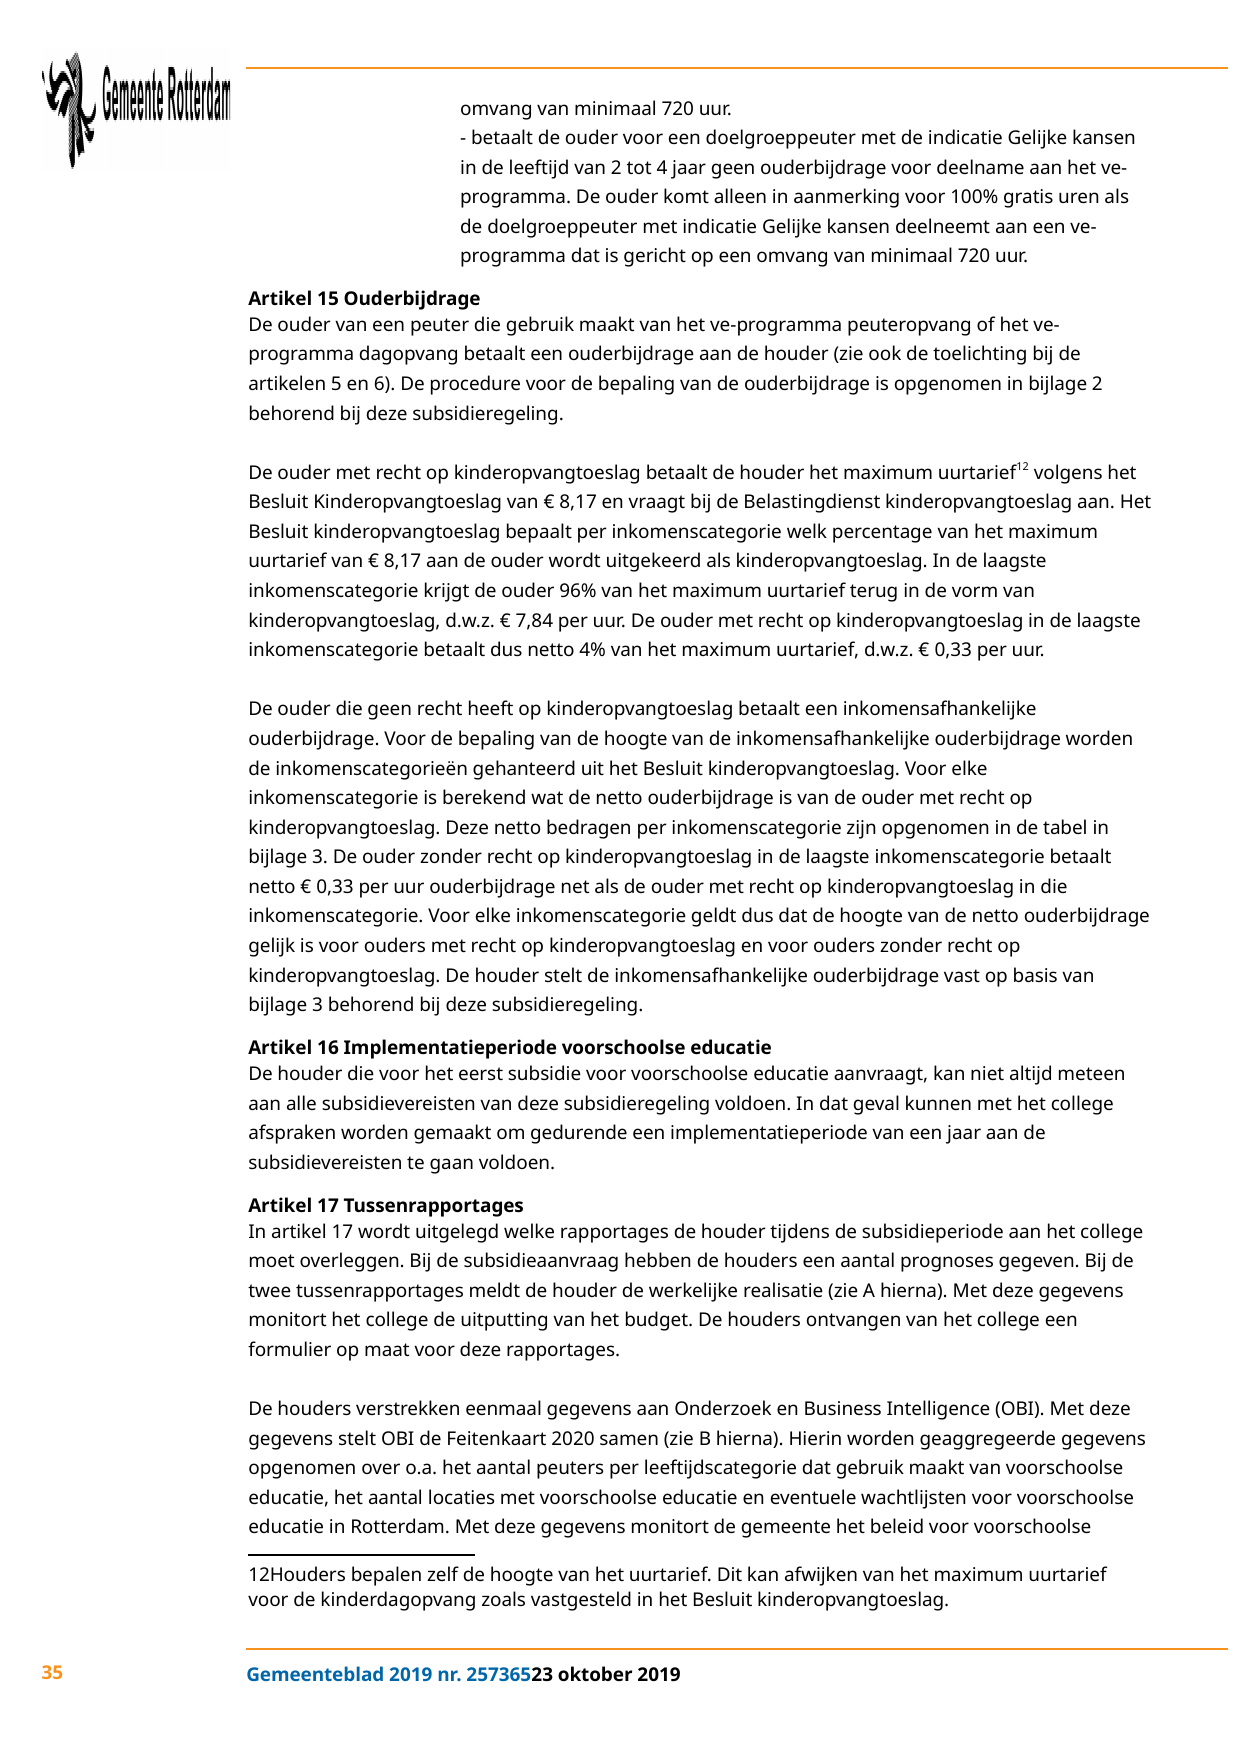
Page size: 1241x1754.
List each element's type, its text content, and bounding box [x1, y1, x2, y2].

table_cell [248, 95, 460, 268]
text De ouder van een peuter die gebruik maakt van het ve-programma peuteropvang of het ve-programma dagopvang betaalt een ouderbijdrage aan de houder (zie ook de toelichting bij de artikelen 5 en 6). De procedure voor de bepaling van de ouderbijdrage is opgenomen in bijlage 2 behorend bij deze subsidieregeling. [248, 311, 1152, 425]
text Houders bepalen zelf de hoogte van het uurtarief. Dit kan afwijken van het maximum uurtarief voor de kinderdagopvang zoals vastgesteld in het Besluit kinderopvangtoeslag. [248, 1561, 1152, 1612]
text De ouder met recht op kinderopvangtoeslag betaalt de houder het maximum uurtarief volgens het Besluit Kinderopvangtoeslag van € 8,17 en vraagt bij de Belastingdienst kinderopvangtoeslag aan. Het Besluit kinderopvangtoeslag bepaalt per inkomenscategorie welk percentage van het maximum uurtarief van € 8,17 aan de ouder wordt uitgekeerd als kinderopvangtoeslag. In de laagste inkomenscategorie krijgt de ouder 96% van het maximum uurtarief terug in de vorm van kinderopvangtoeslag, d.w.z. € 7,84 per uur. De ouder met recht op kinderopvangtoeslag in de laagste inkomenscategorie betaalt dus netto 4% van het maximum uurtarief, d.w.z. € 0,33 per uur. [248, 459, 1152, 662]
text Artikel 17 Tussenrapportages [248, 1192, 1152, 1218]
text De houder die voor het eerst subsidie voor voorschoolse educatie aanvraagt, kan niet altijd meteen aan alle subsidievereisten van deze subsidieregeling voldoen. In dat geval kunnen met het college afspraken worden gemaakt om gedurende een implementatieperiode van een jaar aan de subsidievereisten te gaan voldoen. [248, 1060, 1152, 1175]
table_cell omvang van minimaal 720 uur. - betaalt de ouder voor een doelgroeppeuter met de indicatie Gelijke kansen in de leeftijd van 2 tot 4 jaar geen ouderbijdrage voor deelname aan het ve-programma. De ouder komt alleen in aanmerking voor 100% gratis uren als de doelgroeppeuter met indicatie Gelijke kansen deelneemt aan een ve-programma dat is gericht op een omvang van minimaal 720 uur. [460, 95, 1152, 268]
text Artikel 15 Ouderbijdrage [248, 285, 1152, 311]
text De houders verstrekken eenmaal gegevens aan Onderzoek en Business Intelligence (OBI). Met deze gegevens stelt OBI de Feitenkaart 2020 samen (zie B hierna). Hierin worden geaggregeerde gegevens opgenomen over o.a. het aantal peuters per leeftijdscategorie dat gebruik maakt van voorschoolse educatie, het aantal locaties met voorschoolse educatie en eventuele wachtlijsten voor voorschoolse educatie in Rotterdam. Met deze gegevens monitort de gemeente het beleid voor voorschoolse [248, 1395, 1152, 1539]
text In artikel 17 wordt uitgelegd welke rapportages de houder tijdens de subsidieperiode aan het college moet overleggen. Bij de subsidieaanvraag hebben de houders een aantal prognoses gegeven. Bij de twee tussenrapportages meldt de houder de werkelijke realisatie (zie A hierna). Met deze gegevens monitort het college de uitputting van het budget. De houders ontvangen van het college een formulier op maat voor deze rapportages. [248, 1218, 1152, 1362]
text Artikel 16 Implementatieperiode voorschoolse educatie [248, 1034, 1152, 1060]
picture [41, 47, 231, 172]
text De ouder die geen recht heeft op kinderopvangtoeslag betaalt een inkomensafhankelijke ouderbijdrage. Voor de bepaling van de hoogte van de inkomensafhankelijke ouderbijdrage worden de inkomenscategorieën gehanteerd uit het Besluit kinderopvangtoeslag. Voor elke inkomenscategorie is berekend wat de netto ouderbijdrage is van de ouder met recht op kinderopvangtoeslag. Deze netto bedragen per inkomenscategorie zijn opgenomen in de tabel in bijlage 3. De ouder zonder recht op kinderopvangtoeslag in de laagste inkomenscategorie betaalt netto € 0,33 per uur ouderbijdrage net als de ouder met recht op kinderopvangtoeslag in die inkomenscategorie. Voor elke inkomenscategorie geldt dus dat de hoogte van de netto ouderbijdrage gelijk is voor ouders met recht op kinderopvangtoeslag en voor ouders zonder recht op kinderopvangtoeslag. De houder stelt de inkomensafhankelijke ouderbijdrage vast op basis van bijlage 3 behorend bij deze subsidieregeling. [248, 696, 1152, 1017]
